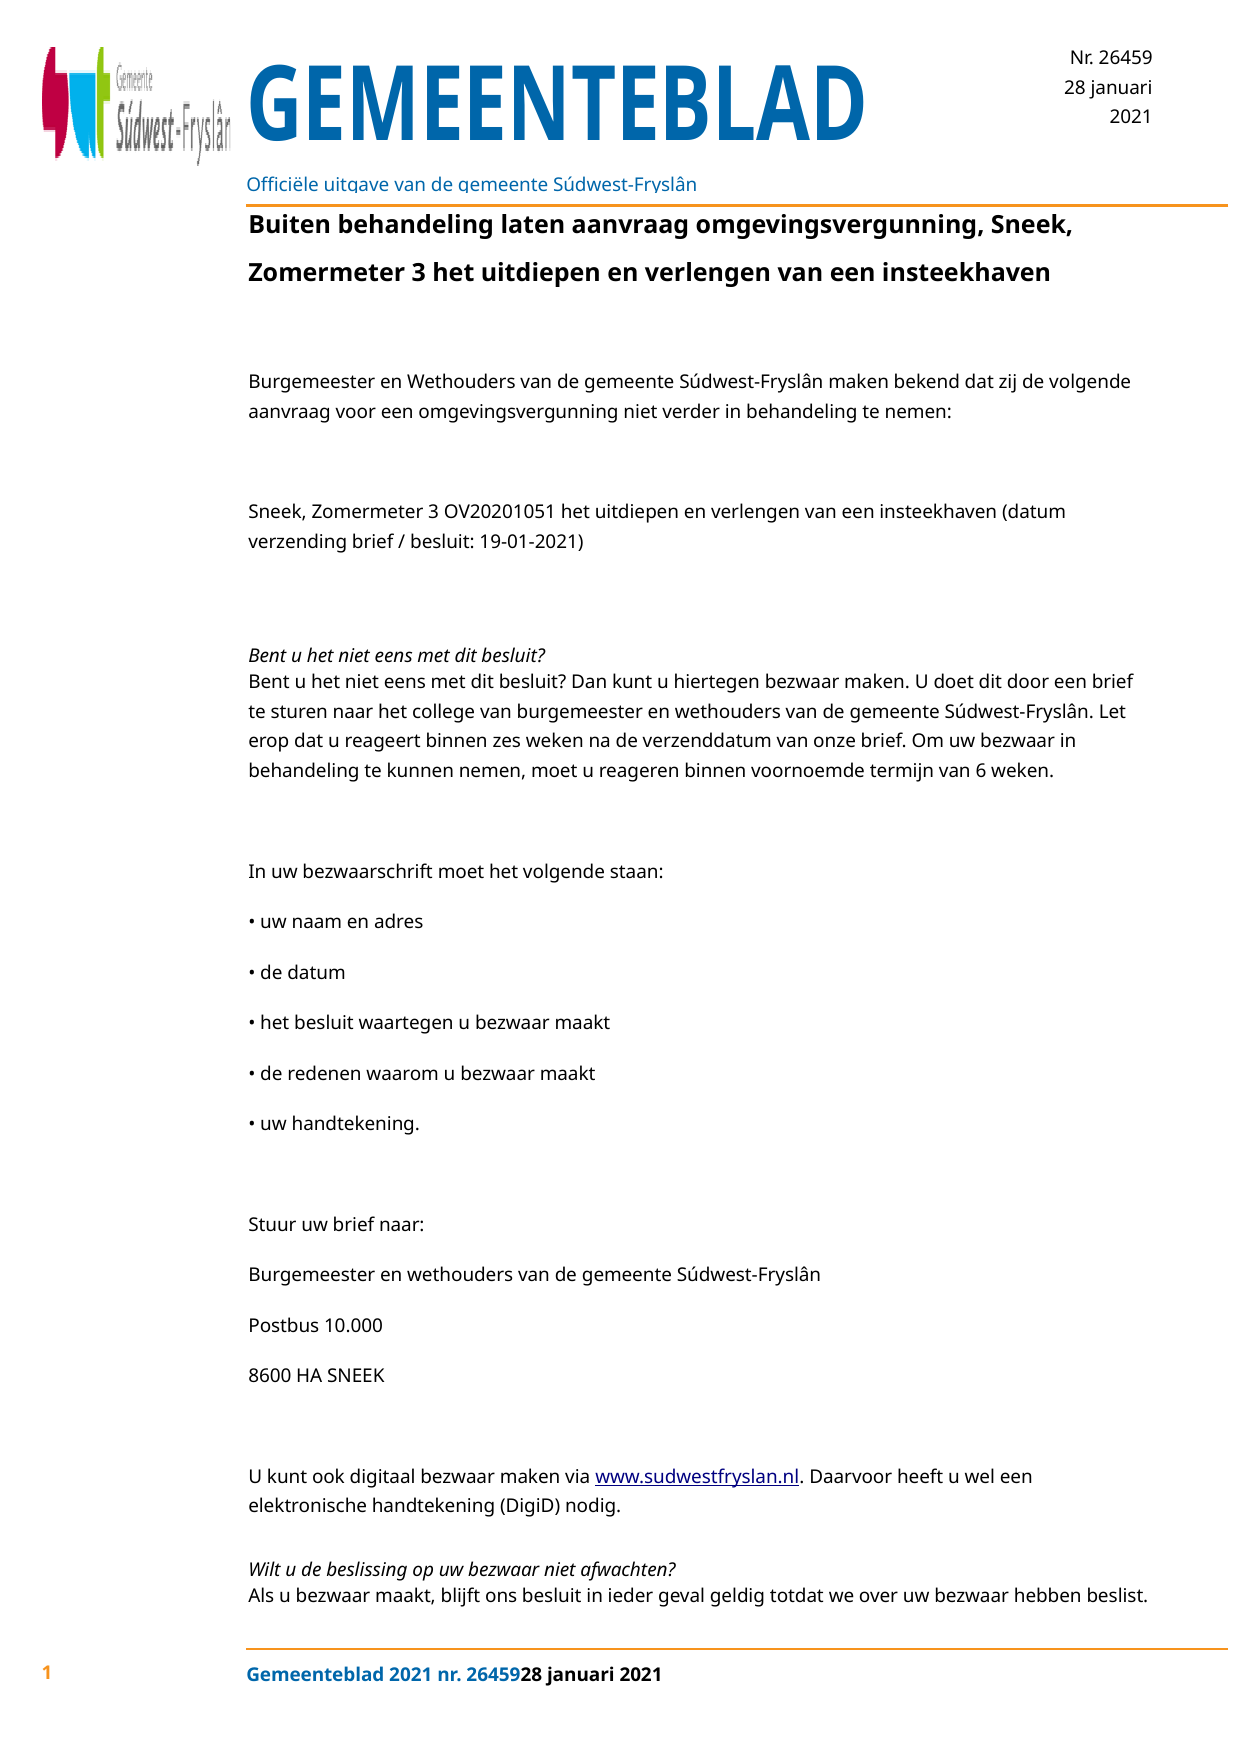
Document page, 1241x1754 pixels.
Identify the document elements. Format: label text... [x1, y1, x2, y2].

text Bent u het niet eens met dit besluit? Dan kunt u hiertegen bezwaar maken. U doet dit door een brief te sturen naar het college van burgemeester en wethouders van de gemeente Súdwest-Fryslân. Let erop dat u reageert binnen zes weken na de verzenddatum van onze brief. Om uw bezwaar in behandeling te kunnen nemen, moet u reageren binnen voornoemde termijn van 6 weken. [248, 668, 1152, 783]
text U kunt ook digitaal bezwaar maken via www.sudwestfryslan.nl. Daarvoor heeft u wel een elektronische handtekening (DigiD) nodig. [248, 1463, 1152, 1518]
picture [41, 47, 231, 172]
text Bent u het niet eens met dit besluit? [248, 643, 1152, 668]
text Als u bezwaar maakt, blijft ons besluit in ieder geval geldig totdat we over uw bezwaar hebben beslist. [248, 1582, 1152, 1608]
text In uw bezwaarschrift moet het volgende staan: [248, 858, 1152, 884]
text • uw naam en adres [248, 908, 1152, 934]
text Burgemeester en Wethouders van de gemeente Súdwest-Fryslân maken bekend dat zij de volgende aanvraag voor een omgevingsvergunning niet verder in behandeling te nemen: [248, 368, 1152, 424]
text Postbus 10.000 [248, 1312, 1152, 1337]
text Burgemeester en wethouders van de gemeente Súdwest-Fryslân [248, 1261, 1152, 1287]
text Stuur uw brief naar: [248, 1211, 1152, 1237]
text • de datum [248, 959, 1152, 984]
text • het besluit waartegen u bezwaar maakt [248, 1009, 1152, 1035]
text • de redenen waarom u bezwaar maakt [248, 1060, 1152, 1085]
text Sneek, Zomermeter 3 OV20201051 het uitdiepen en verlengen van een insteekhaven (datum verzending brief / besluit: 19-01-2021) [248, 499, 1152, 554]
text 8600 HA SNEEK [248, 1362, 1152, 1388]
text Wilt u de beslissing op uw bezwaar niet afwachten? [248, 1557, 1152, 1582]
text Buiten behandeling laten aanvraag omgevingsvergunning, Sneek, Zomermeter 3 het uitdiepen en verlengen van een insteekhaven [248, 207, 1152, 288]
text • uw handtekening. [248, 1110, 1152, 1136]
